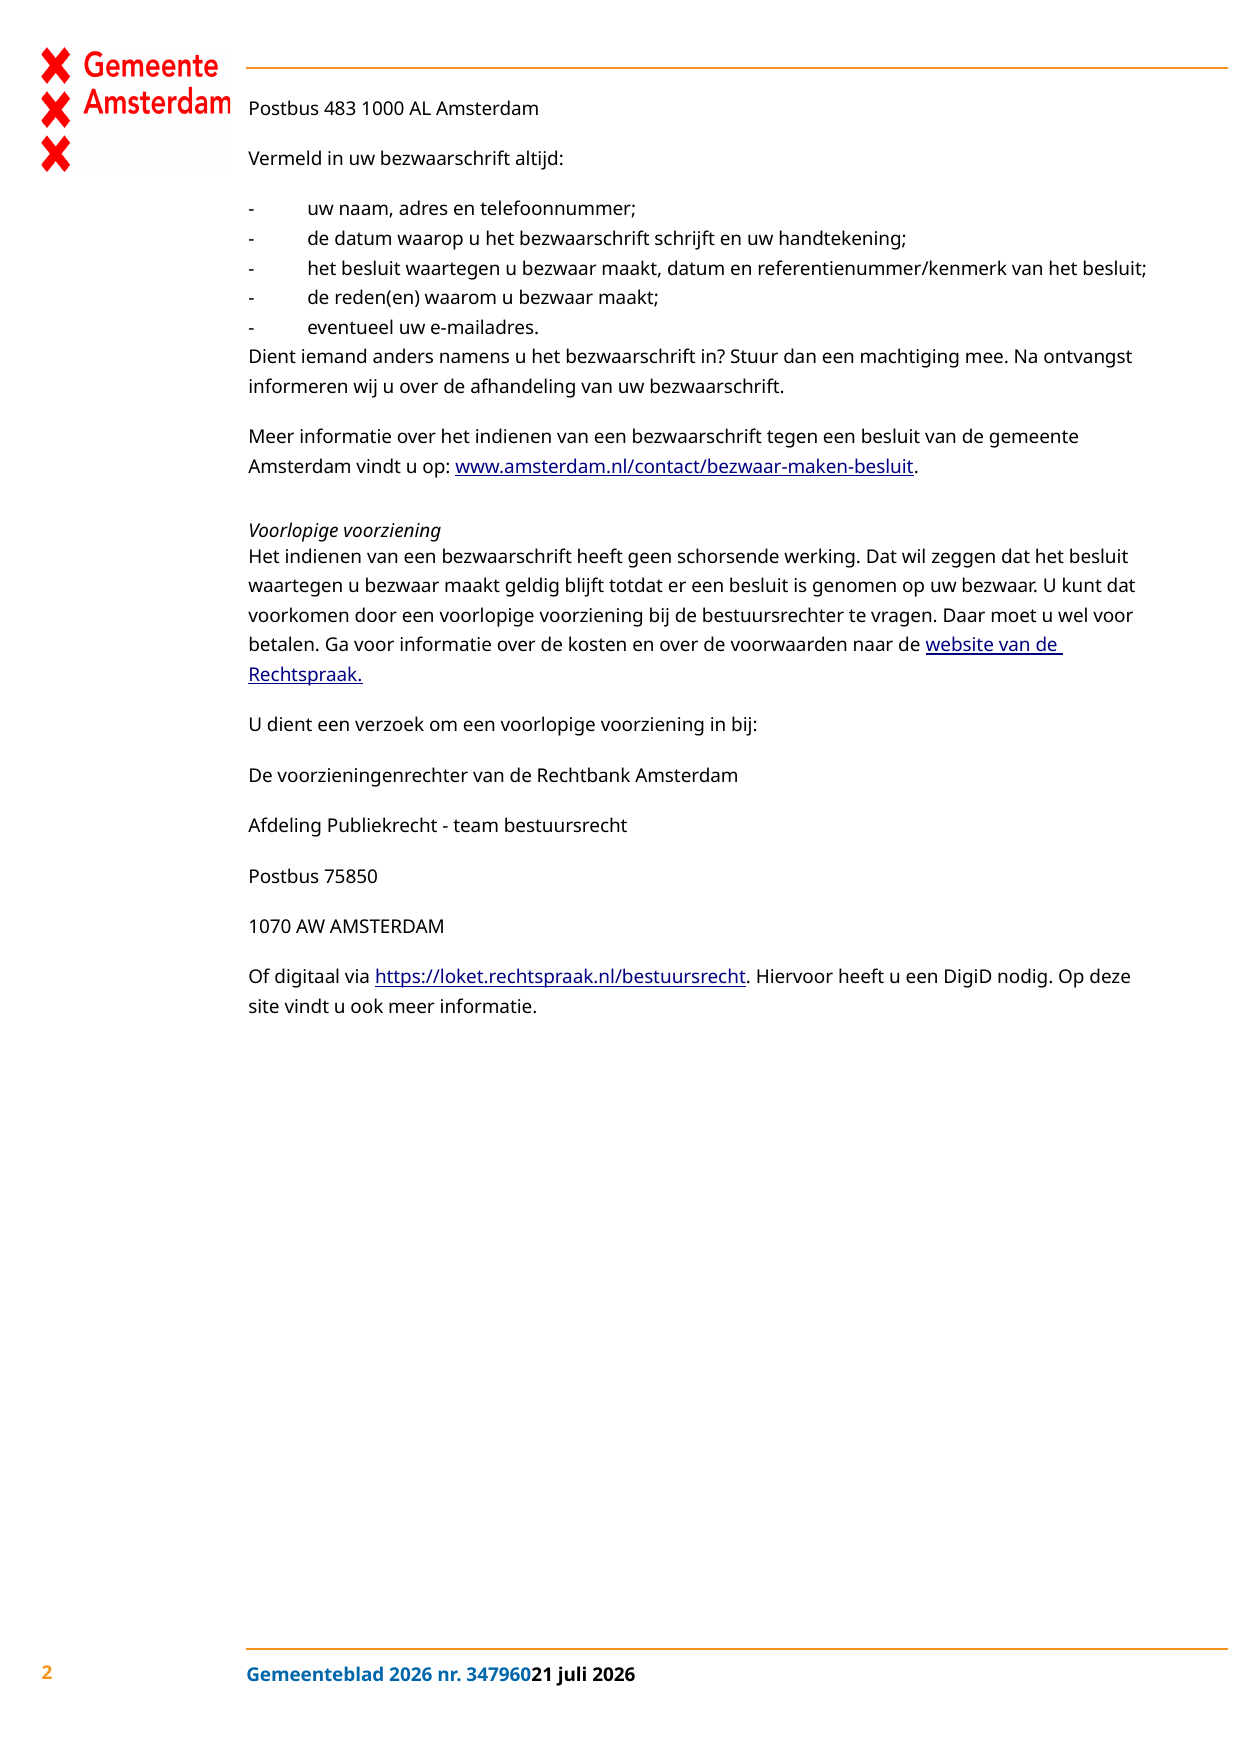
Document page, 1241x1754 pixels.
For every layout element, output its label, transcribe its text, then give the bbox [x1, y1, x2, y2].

text U dient een verzoek om een voorlopige voorziening in bij: [248, 712, 1152, 737]
list de datum waarop u het bezwaarschrift schrijft en uw handtekening; [248, 225, 1152, 251]
text Vermeld in uw bezwaarschrift altijd: [248, 145, 1152, 171]
text Voorlopige voorziening [248, 517, 1152, 543]
list de reden(en) waarom u bezwaar maakt; [248, 284, 1152, 310]
text Het indienen van een bezwaarschrift heeft geen schorsende werking. Dat wil zeggen dat het besluit waartegen u bezwaar maakt geldig blijft totdat er een besluit is genomen op uw bezwaar. U kunt dat voorkomen door een voorlopige voorziening bij de bestuursrechter te vragen. Daar moet u wel voor betalen. Ga voor informatie over de kosten en over de voorwaarden naar de website van de Rechtspraak. [248, 543, 1152, 687]
text Dient iemand anders namens u het bezwaarschrift in? Stuur dan een machtiging mee. Na ontvangst informeren wij u over de afhandeling van uw bezwaarschrift. [248, 343, 1152, 399]
text Of digitaal via https://loket.rechtspraak.nl/bestuursrecht. Hiervoor heeft u een DigiD nodig. Op deze site vindt u ook meer informatie. [248, 964, 1152, 1019]
picture [41, 47, 231, 172]
text Postbus 75850 [248, 863, 1152, 888]
text Meer informatie over het indienen van een bezwaarschrift tegen een besluit van de gemeente Amsterdam vindt u op: www.amsterdam.nl/contact/bezwaar-maken-besluit. [248, 423, 1152, 479]
text Afdeling Publiekrecht - team bestuursrecht [248, 812, 1152, 838]
text Postbus 483 1000 AL Amsterdam [248, 95, 1152, 121]
list eventueel uw e-mailadres. [248, 314, 1152, 340]
text 1070 AW AMSTERDAM [248, 913, 1152, 939]
list het besluit waartegen u bezwaar maakt, datum en referentienummer/kenmerk van het besluit; [248, 255, 1152, 281]
list uw naam, adres en telefoonnummer; [248, 196, 1152, 221]
text De voorzieningenrechter van de Rechtbank Amsterdam [248, 762, 1152, 788]
